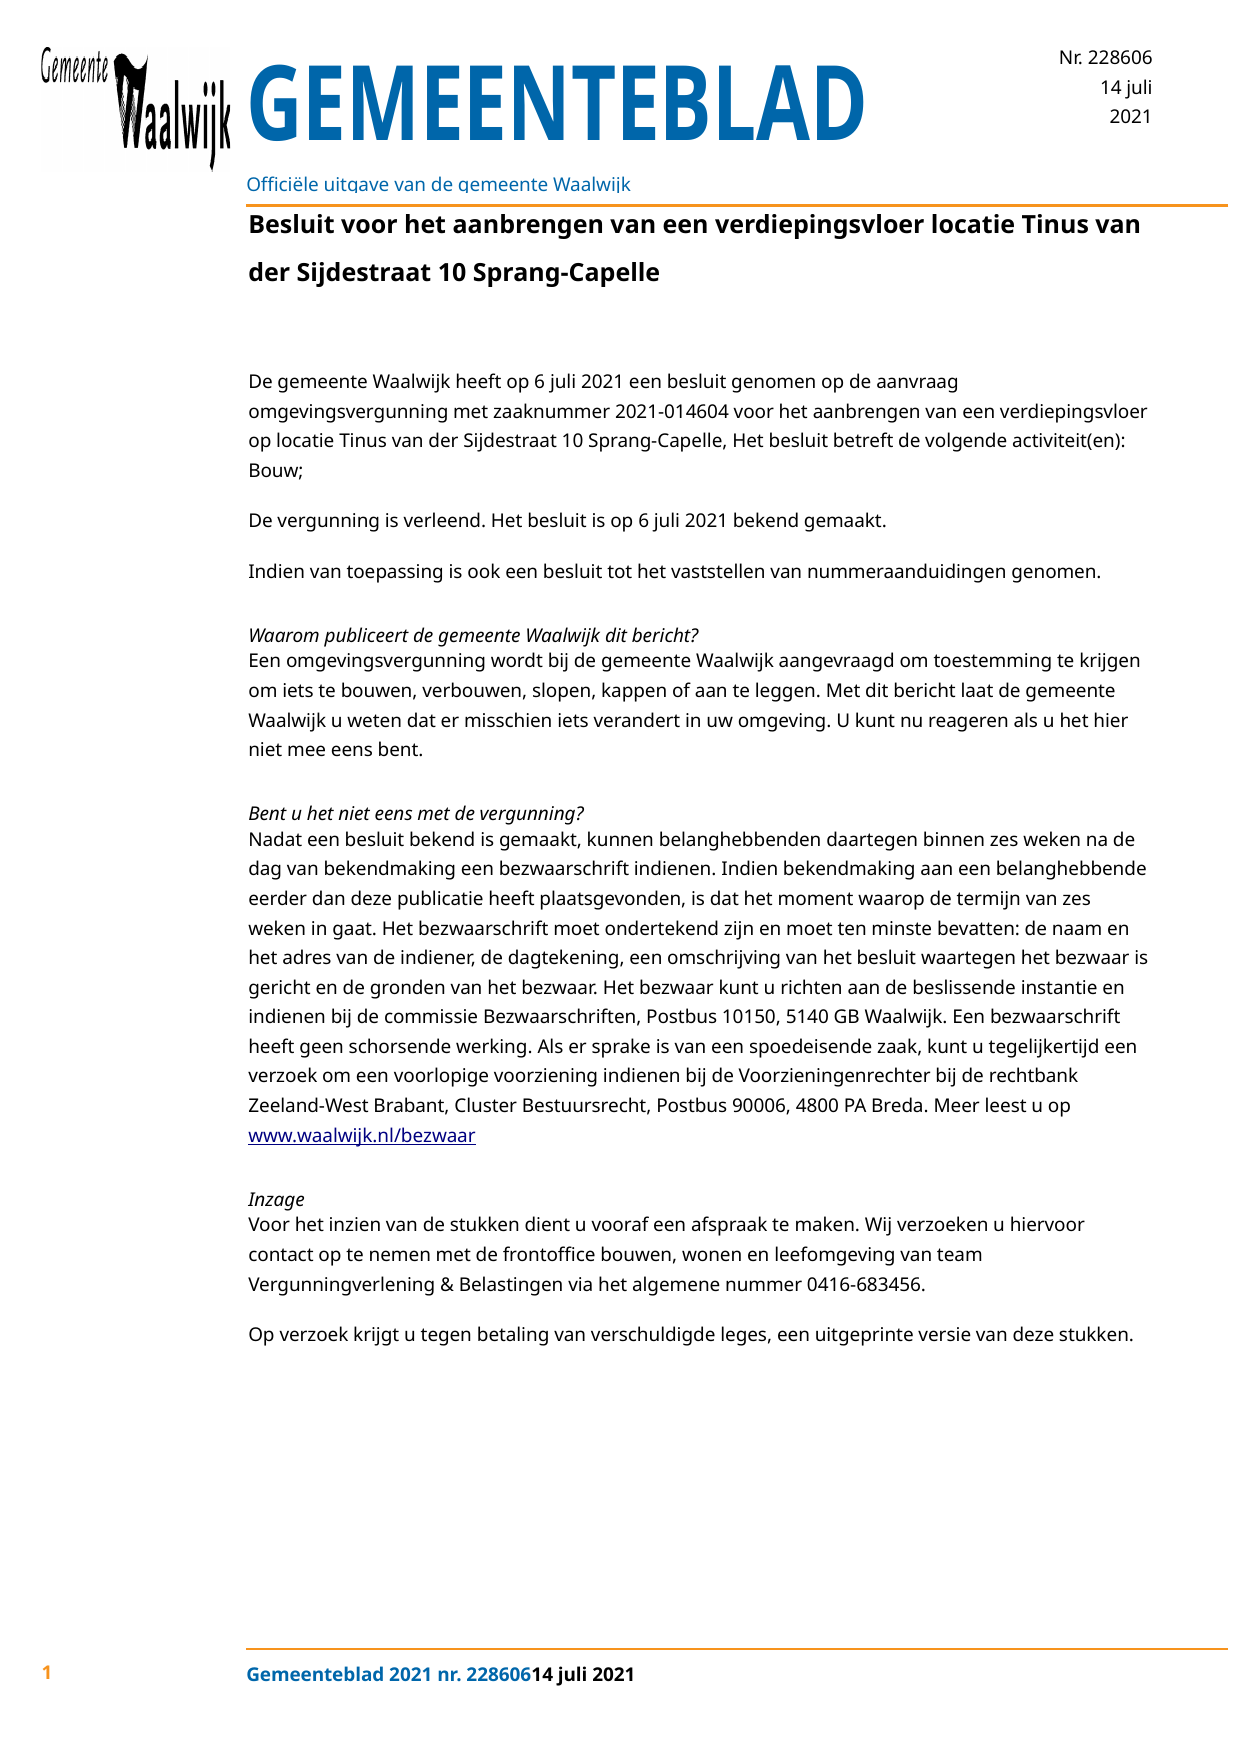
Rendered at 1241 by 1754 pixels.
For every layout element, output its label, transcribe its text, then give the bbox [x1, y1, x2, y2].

text Een omgevingsvergunning wordt bij de gemeente Waalwijk aangevraagd om toestemming te krijgen om iets te bouwen, verbouwen, slopen, kappen of aan te leggen. Met dit bericht laat de gemeente Waalwijk u weten dat er misschien iets verandert in uw omgeving. U kunt nu reageren als u het hier niet mee eens bent. [248, 648, 1152, 762]
text Inzage [248, 1186, 1152, 1212]
text Bent u het niet eens met de vergunning? [248, 800, 1152, 826]
text De vergunning is verleend. Het besluit is op 6 juli 2021 bekend gemaakt. [248, 507, 1152, 533]
picture [41, 47, 231, 172]
text Besluit voor het aanbrengen van een verdiepingsvloer locatie Tinus van der Sijdestraat 10 Sprang-Capelle [248, 207, 1152, 288]
text Voor het inzien van de stukken dient u vooraf een afspraak te maken. Wij verzoeken u hiervoor contact op te nemen met de frontoffice bouwen, wonen en leefomgeving van team Vergunningverlening & Belastingen via het algemene nummer 0416-683456. [248, 1212, 1152, 1296]
text Indien van toepassing is ook een besluit tot het vaststellen van nummeraanduidingen genomen. [248, 558, 1152, 584]
text Waarom publiceert de gemeente Waalwijk dit bericht? [248, 622, 1152, 648]
text Nadat een besluit bekend is gemaakt, kunnen belanghebbenden daartegen binnen zes weken na de dag van bekendmaking een bezwaarschrift indienen. Indien bekendmaking aan een belanghebbende eerder dan deze publicatie heeft plaatsgevonden, is dat het moment waarop de termijn van zes weken in gaat. Het bezwaarschrift moet ondertekend zijn en moet ten minste bevatten: de naam en het adres van de indiener, de dagtekening, een omschrijving van het besluit waartegen het bezwaar is gericht en de gronden van het bezwaar. Het bezwaar kunt u richten aan de beslissende instantie en indienen bij de commissie Bezwaarschriften, Postbus 10150, 5140 GB Waalwijk. Een bezwaarschrift heeft geen schorsende werking. Als er sprake is van een spoedeisende zaak, kunt u tegelijkertijd een verzoek om een voorlopige voorziening indienen bij de Voorzieningenrechter bij de rechtbank Zeeland-West Brabant, Cluster Bestuursrecht, Postbus 90006, 4800 PA Breda. Meer leest u op www.waalwijk.nl/bezwaar [248, 826, 1152, 1148]
text Op verzoek krijgt u tegen betaling van verschuldigde leges, een uitgeprinte versie van deze stukken. [248, 1321, 1152, 1347]
text De gemeente Waalwijk heeft op 6 juli 2021 een besluit genomen op de aanvraag omgevingsvergunning met zaaknummer 2021-014604 voor het aanbrengen van een verdiepingsvloer op locatie Tinus van der Sijdestraat 10 Sprang-Capelle, Het besluit betreft de volgende activiteit(en): Bouw; [248, 368, 1152, 483]
